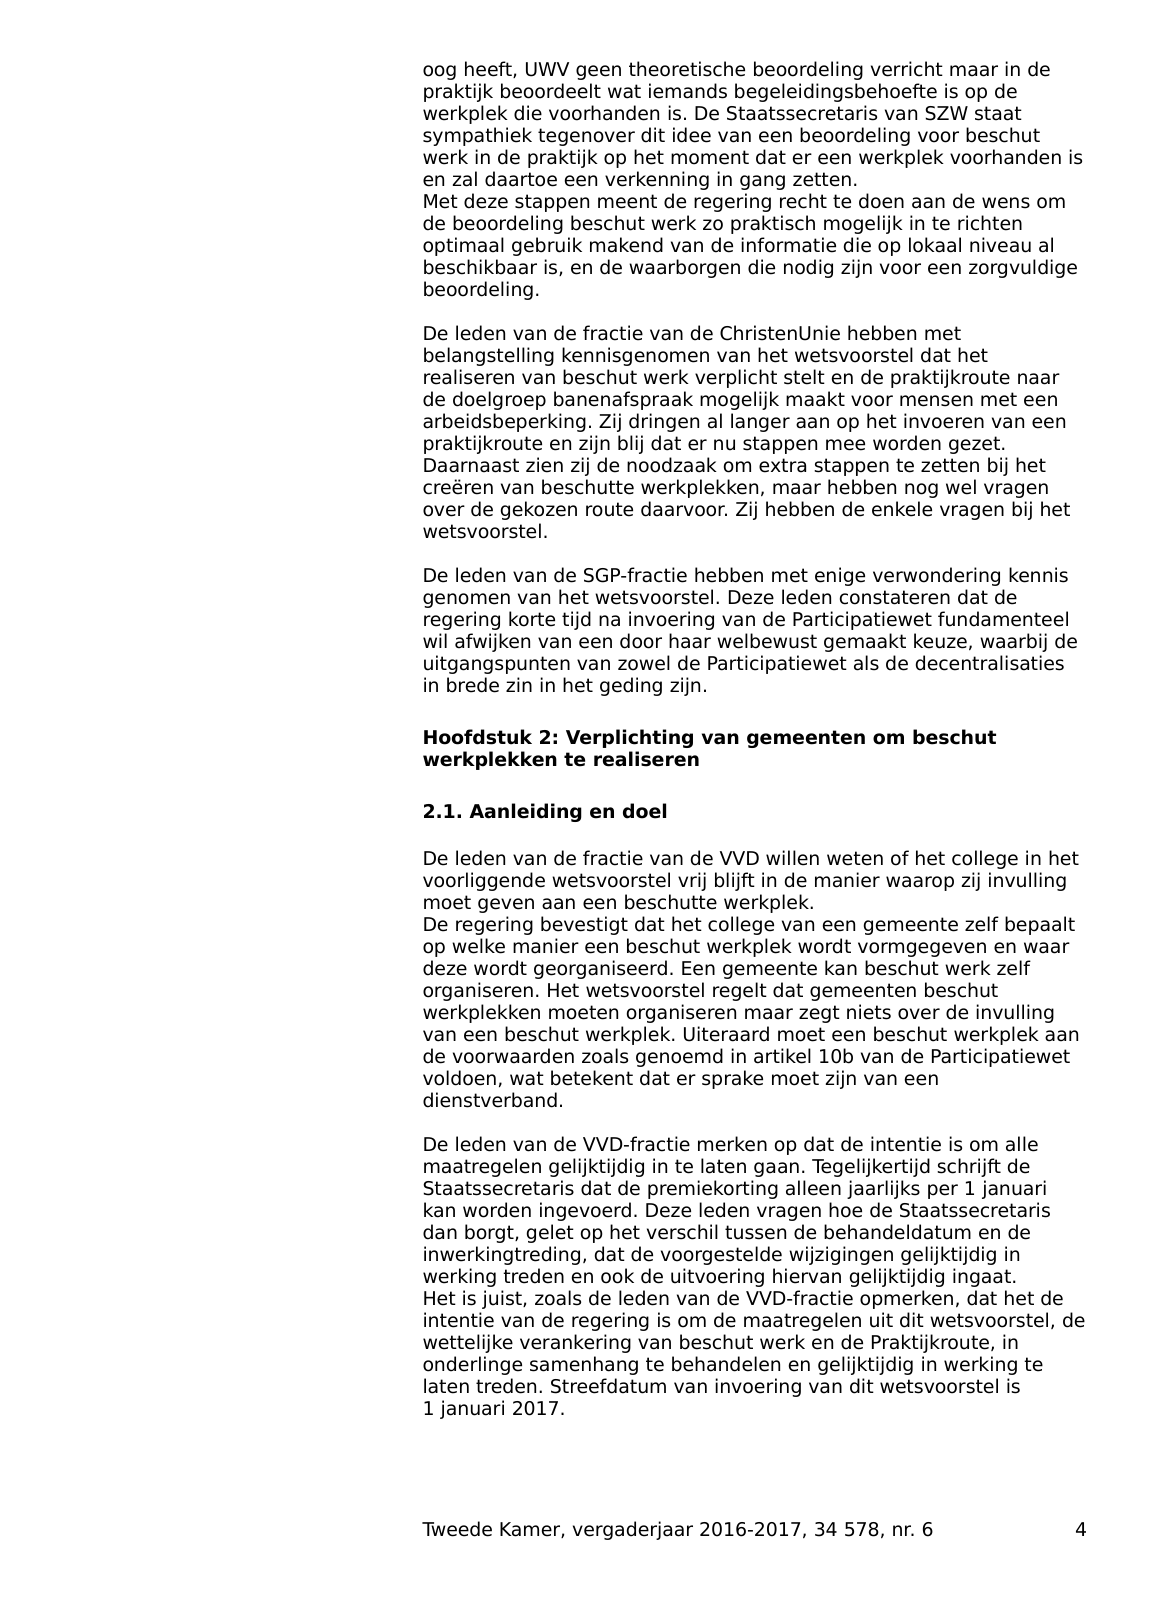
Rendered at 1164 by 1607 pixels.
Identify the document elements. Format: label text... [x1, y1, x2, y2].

text De leden van de VVD-fractie merken op dat de intentie is om alle maatregelen gelijktijdig in te laten gaan. Tegelijkertijd schrijft de Staatssecretaris dat de premiekorting alleen jaarlijks per 1 januari kan worden ingevoerd. Deze leden vragen hoe de Staatssecretaris dan borgt, gelet op het verschil tussen de behandeldatum en de inwerkingtreding, dat de voorgestelde wijzigingen gelijktijdig in werking treden en ook de uitvoering hiervan gelijktijdig ingaat. [422, 1134, 1087, 1288]
text Het is juist, zoals de leden van de VVD-fractie opmerken, dat het de intentie van de regering is om de maatregelen uit dit wetsvoorstel, de wettelijke verankering van beschut werk en de Praktijkroute, in onderlinge samenhang te behandelen en gelijktijdig in werking te laten treden. Streefdatum van invoering van dit wetsvoorstel is 1 januari 2017. [422, 1288, 1087, 1419]
text Met deze stappen meent de regering recht te doen aan de wens om de beoordeling beschut werk zo praktisch mogelijk in te richten optimaal gebruik makend van de informatie die op lokaal niveau al beschikbaar is, en de waarborgen die nodig zijn voor een zorgvuldige beoordeling. [422, 191, 1087, 301]
subtitle 2.1. Aanleiding en doel [422, 801, 1087, 823]
text De regering bevestigt dat het college van een gemeente zelf bepaalt op welke manier een beschut werkplek wordt vormgegeven en waar deze wordt georganiseerd. Een gemeente kan beschut werk zelf organiseren. Het wetsvoorstel regelt dat gemeenten beschut werkplekken moeten organiseren maar zegt niets over de invulling van een beschut werkplek. Uiteraard moet een beschut werkplek aan de voorwaarden zoals genoemd in artikel 10b van de Participatiewet voldoen, wat betekent dat er sprake moet zijn van een dienstverband. [422, 914, 1087, 1112]
subtitle Hoofdstuk 2: Verplichting van gemeenten om beschut werkplekken te realiseren [422, 727, 1087, 771]
text oog heeft, UWV geen theoretische beoordeling verricht maar in de praktijk beoordeelt wat iemands begeleidingsbehoefte is op de werkplek die voorhanden is. De Staatssecretaris van SZW staat sympathiek tegenover dit idee van een beoordeling voor beschut werk in de praktijk op het moment dat er een werkplek voorhanden is en zal daartoe een verkenning in gang zetten. [422, 59, 1087, 191]
text De leden van de SGP-fractie hebben met enige verwondering kennis genomen van het wetsvoorstel. Deze leden constateren dat de regering korte tijd na invoering van de Participatiewet fundamenteel wil afwijken van een door haar welbewust gemaakt keuze, waarbij de uitgangspunten van zowel de Participatiewet als de decentralisaties in brede zin in het geding zijn. [422, 565, 1087, 697]
text De leden van de fractie van de VVD willen weten of het college in het voorliggende wetsvoorstel vrij blijft in de manier waarop zij invulling moet geven aan een beschutte werkplek. [422, 848, 1087, 914]
text De leden van de fractie van de ChristenUnie hebben met belangstelling kennisgenomen van het wetsvoorstel dat het realiseren van beschut werk verplicht stelt en de praktijkroute naar de doelgroep banenafspraak mogelijk maakt voor mensen met een arbeidsbeperking. Zij dringen al langer aan op het invoeren van een praktijkroute en zijn blij dat er nu stappen mee worden gezet. Daarnaast zien zij de noodzaak om extra stappen te zetten bij het creëren van beschutte werkplekken, maar hebben nog wel vragen over de gekozen route daarvoor. Zij hebben de enkele vragen bij het wetsvoorstel. [422, 323, 1087, 543]
